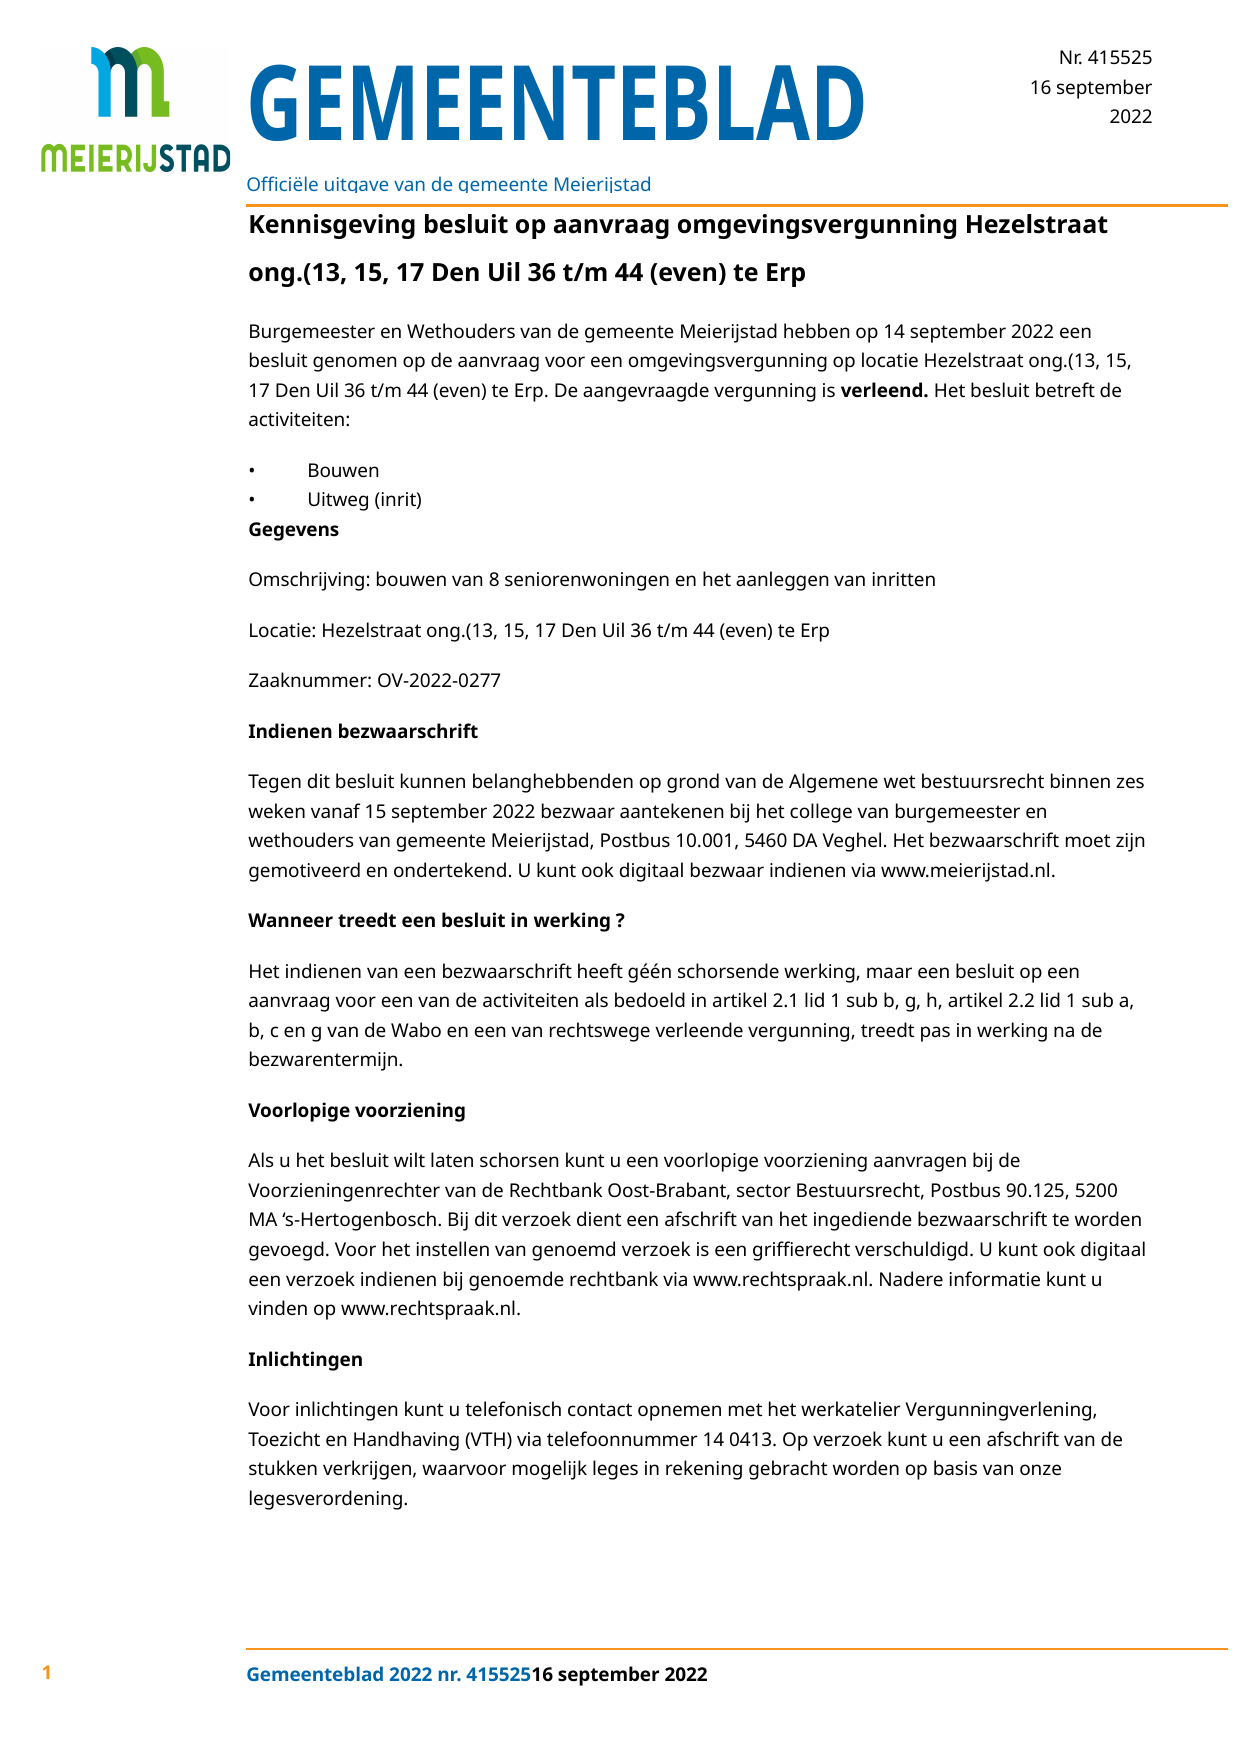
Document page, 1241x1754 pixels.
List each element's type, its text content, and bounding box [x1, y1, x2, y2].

text Locatie: Hezelstraat ong.(13, 15, 17 Den Uil 36 t/m 44 (even) te Erp [248, 617, 1152, 643]
text Indienen bezwaarschrift [248, 718, 1152, 744]
text Wanneer treedt een besluit in werking ? [248, 907, 1152, 933]
text Tegen dit besluit kunnen belanghebbenden op grond van de Algemene wet bestuursrecht binnen zes weken vanaf 15 september 2022 bezwaar aantekenen bij het college van burgemeester en wethouders van gemeente Meierijstad, Postbus 10.001, 5460 DA Veghel. Het bezwaarschrift moet zijn gemotiveerd en ondertekend. U kunt ook digitaal bezwaar indienen via www.meierijstad.nl. [248, 768, 1152, 883]
text Voorlopige voorziening [248, 1097, 1152, 1123]
text Voor inlichtingen kunt u telefonisch contact opnemen met het werkatelier Vergunningverlening, Toezicht en Handhaving (VTH) via telefoonnummer 14 0413. Op verzoek kunt u een afschrift van de stukken verkrijgen, waarvoor mogelijk leges in rekening gebracht worden op basis van onze legesverordening. [248, 1396, 1152, 1511]
text Gegevens [248, 516, 1152, 542]
picture [41, 47, 231, 172]
list Uitweg (inrit) [248, 487, 1152, 512]
text Burgemeester en Wethouders van de gemeente Meierijstad hebben op 14 september 2022 een besluit genomen op de aanvraag voor een omgevingsvergunning op locatie Hezelstraat ong.(13, 15, 17 Den Uil 36 t/m 44 (even) te Erp. De aangevraagde vergunning is verleend. Het besluit betreft de activiteiten: [248, 318, 1152, 432]
text Het indienen van een bezwaarschrift heeft géén schorsende werking, maar een besluit op een aanvraag voor een van de activiteiten als bedoeld in artikel 2.1 lid 1 sub b, g, h, artikel 2.2 lid 1 sub a, b, c en g van de Wabo en een van rechtswege verleende vergunning, treedt pas in werking na de bezwarentermijn. [248, 958, 1152, 1072]
list Bouwen [248, 457, 1152, 483]
text Omschrijving: bouwen van 8 seniorenwoningen en het aanleggen van inritten [248, 567, 1152, 592]
text Kennisgeving besluit op aanvraag omgevingsvergunning Hezelstraat ong.(13, 15, 17 Den Uil 36 t/m 44 (even) te Erp [248, 207, 1152, 288]
text Inlichtingen [248, 1346, 1152, 1372]
text Zaaknummer: OV-2022-0277 [248, 667, 1152, 693]
text Als u het besluit wilt laten schorsen kunt u een voorlopige voorziening aanvragen bij de Voorzieningenrechter van de Rechtbank Oost-Brabant, sector Bestuursrecht, Postbus 90.125, 5200 MA ‘s-Hertogenbosch. Bij dit verzoek dient een afschrift van het ingediende bezwaarschrift te worden gevoegd. Voor het instellen van genoemd verzoek is een griffierecht verschuldigd. U kunt ook digitaal een verzoek indienen bij genoemde rechtbank via www.rechtspraak.nl. Nadere informatie kunt u vinden op www.rechtspraak.nl. [248, 1147, 1152, 1321]
